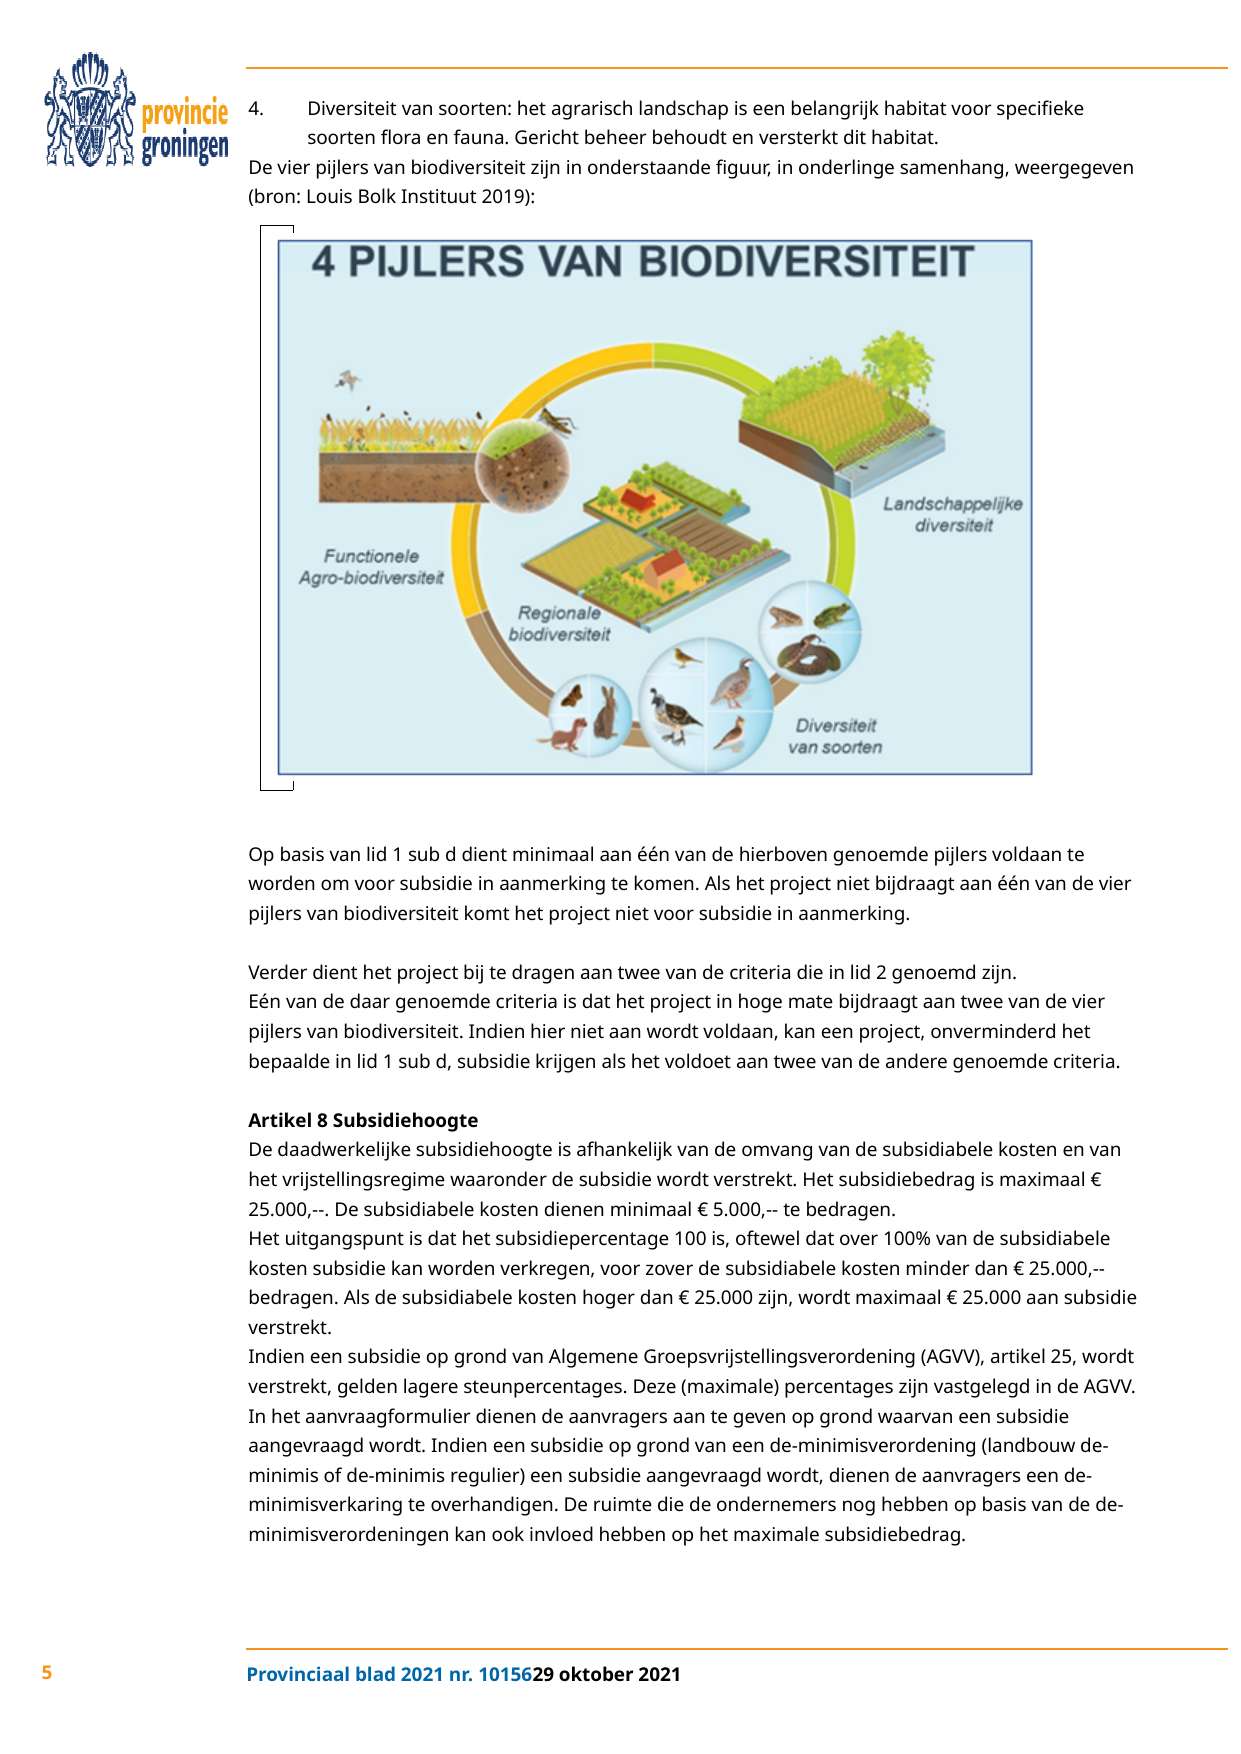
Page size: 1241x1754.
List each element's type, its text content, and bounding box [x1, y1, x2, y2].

text Verder dient het project bij te dragen aan twee van de criteria die in lid 2 genoemd zijn. [248, 959, 1152, 985]
text Eén van de daar genoemde criteria is dat het project in hoge mate bijdraagt aan twee van de vier pijlers van biodiversiteit. Indien hier niet aan wordt voldaan, kan een project, onverminderd het bepaalde in lid 1 sub d, subsidie krijgen als het voldoet aan twee van de andere genoemde criteria. [248, 989, 1152, 1073]
text De vier pijlers van biodiversiteit zijn in onderstaande figuur, in onderlinge samenhang, weergegeven (bron: Louis Bolk Instituut 2019): [248, 154, 1152, 209]
text Het uitgangspunt is dat het subsidiepercentage 100 is, oftewel dat over 100% van de subsidiabele kosten subsidie kan worden verkregen, voor zover de subsidiabele kosten minder dan € 25.000,-- bedragen. Als de subsidiabele kosten hoger dan € 25.000 zijn, wordt maximaal € 25.000 aan subsidie verstrekt. [248, 1225, 1152, 1340]
text Indien een subsidie op grond van Algemene Groepsvrijstellingsverordening (AGVV), artikel 25, wordt verstrekt, gelden lagere steunpercentages. Deze (maximale) percentages zijn vastgelegd in de AGVV. In het aanvraagformulier dienen de aanvragers aan te geven op grond waarvan een subsidie aangevraagd wordt. Indien een subsidie op grond van een de-minimisverordening (landbouw de-minimis of de-minimis regulier) een subsidie aangevraagd wordt, dienen de aanvragers een de-minimisverkaring te overhandigen. De ruimte die de ondernemers nog hebben op basis van de de-minimisverordeningen kan ook invloed hebben op het maximale subsidiebedrag. [248, 1344, 1152, 1547]
picture [41, 47, 231, 172]
text Artikel 8 Subsidiehoogte [248, 1107, 1152, 1133]
picture [268, 233, 1037, 781]
text Op basis van lid 1 sub d dient minimaal aan één van de hierboven genoemde pijlers voldaan te worden om voor subsidie in aanmerking te komen. Als het project niet bijdraagt aan één van de vier pijlers van biodiversiteit komt het project niet voor subsidie in aanmerking. [248, 841, 1152, 926]
list Diversiteit van soorten: het agrarisch landschap is een belangrijk habitat voor specifieke soorten flora en fauna. Gericht beheer behoudt en versterkt dit habitat. [248, 95, 1152, 150]
text De daadwerkelijke subsidiehoogte is afhankelijk van de omvang van de subsidiabele kosten en van het vrijstellingsregime waaronder de subsidie wordt verstrekt. Het subsidiebedrag is maximaal € 25.000,--. De subsidiabele kosten dienen minimaal € 5.000,-- te bedragen. [248, 1137, 1152, 1221]
